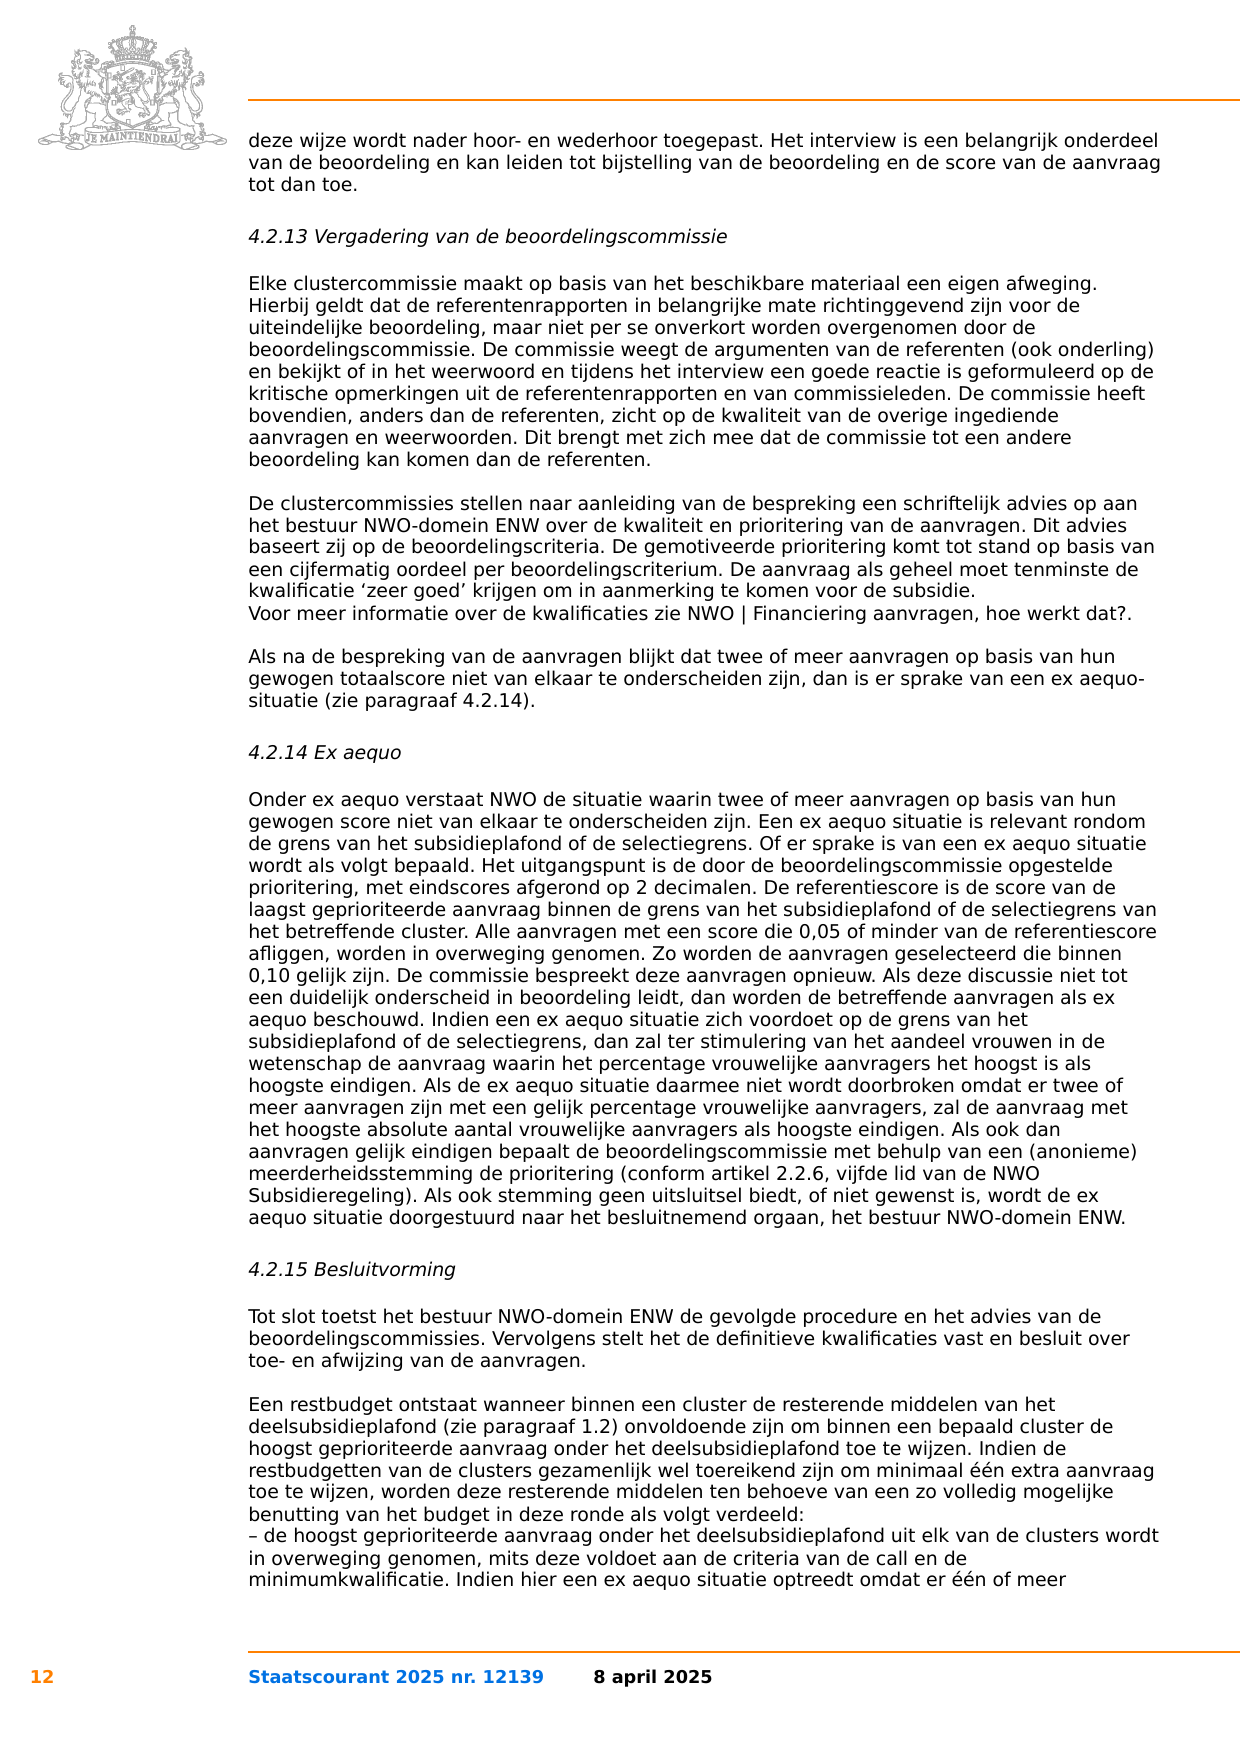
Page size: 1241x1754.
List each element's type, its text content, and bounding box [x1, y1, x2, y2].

subtitle 4.2.15 Besluitvorming [248, 1259, 1163, 1281]
text De clustercommissies stellen naar aanleiding van de bespreking een schriftelijk advies op aan het bestuur NWO-domein ENW over de kwaliteit en prioritering van de aanvragen. Dit advies baseert zij op de beoordelingscriteria. De gemotiveerde prioritering komt tot stand op basis van een cijfermatig oordeel per beoordelingscriterium. De aanvraag als geheel moet tenminste de kwalificatie ‘zeer goed’ krijgen om in aanmerking te komen voor de subsidie. [248, 492, 1163, 602]
text Als na de bespreking van de aanvragen blijkt dat twee of meer aanvragen op basis van hun gewogen totaalscore niet van elkaar te onderscheiden zijn, dan is er sprake van een ex aequo-situatie (zie paragraaf 4.2.14). [248, 646, 1163, 712]
text deze wijze wordt nader hoor- en wederhoor toegepast. Het interview is een belangrijk onderdeel van de beoordeling en kan leiden tot bijstelling van de beoordeling en de score van de aanvraag tot dan toe. [248, 130, 1163, 196]
subtitle 4.2.14 Ex aequo [248, 742, 1163, 764]
text Elke clustercommissie maakt op basis van het beschikbare materiaal een eigen afweging. Hierbij geldt dat de referentenrapporten in belangrijke mate richtinggevend zijn voor de uiteindelijke beoordeling, maar niet per se onverkort worden overgenomen door de beoordelingscommissie. De commissie weegt de argumenten van de referenten (ook onderling) en bekijkt of in het weerwoord en tijdens het interview een goede reactie is geformuleerd op de kritische opmerkingen uit de referentenrapporten en van commissieleden. De commissie heeft bovendien, anders dan de referenten, zicht op de kwaliteit van de overige ingediende aanvragen en weerwoorden. Dit brengt met zich mee dat de commissie tot een andere beoordeling kan komen dan de referenten. [248, 273, 1163, 471]
picture [38, 25, 227, 150]
text Voor meer informatie over de kwalificaties zie NWO | Financiering aanvragen, hoe werkt dat?. [248, 602, 1163, 624]
subtitle 4.2.13 Vergadering van de beoordelingscommissie [248, 226, 1163, 248]
text Een restbudget ontstaat wanneer binnen een cluster de resterende middelen van het deelsubsidieplafond (zie paragraaf 1.2) onvoldoende zijn om binnen een bepaald cluster de hoogst geprioriteerde aanvraag onder het deelsubsidieplafond toe te wijzen. Indien de restbudgetten van de clusters gezamenlijk wel toereikend zijn om minimaal één extra aanvraag toe te wijzen, worden deze resterende middelen ten behoeve van een zo volledig mogelijke benutting van het budget in deze ronde als volgt verdeeld: [248, 1393, 1163, 1525]
text Onder ex aequo verstaat NWO de situatie waarin twee of meer aanvragen op basis van hun gewogen score niet van elkaar te onderscheiden zijn. Een ex aequo situatie is relevant rondom de grens van het subsidieplafond of de selectiegrens. Of er sprake is van een ex aequo situatie wordt als volgt bepaald. Het uitgangspunt is de door de beoordelingscommissie opgestelde prioritering, met eindscores afgerond op 2 decimalen. De referentiescore is de score van de laagst geprioriteerde aanvraag binnen de grens van het subsidieplafond of de selectiegrens van het betreffende cluster. Alle aanvragen met een score die 0,05 of minder van de referentiescore afliggen, worden in overweging genomen. Zo worden de aanvragen geselecteerd die binnen 0,10 gelijk zijn. De commissie bespreekt deze aanvragen opnieuw. Als deze discussie niet tot een duidelijk onderscheid in beoordeling leidt, dan worden de betreffende aanvragen als ex aequo beschouwd. Indien een ex aequo situatie zich voordoet op de grens van het subsidieplafond of de selectiegrens, dan zal ter stimulering van het aandeel vrouwen in de wetenschap de aanvraag waarin het percentage vrouwelijke aanvragers het hoogst is als hoogste eindigen. Als de ex aequo situatie daarmee niet wordt doorbroken omdat er twee of meer aanvragen zijn met een gelijk percentage vrouwelijke aanvragers, zal de aanvraag met het hoogste absolute aantal vrouwelijke aanvragers als hoogste eindigen. Als ook dan aanvragen gelijk eindigen bepaalt de beoordelingscommissie met behulp van een (anonieme) meerderheidsstemming de prioritering (conform artikel 2.2.6, vijfde lid van de NWO Subsidieregeling). Als ook stemming geen uitsluitsel biedt, of niet gewenst is, wordt de ex aequo situatie doorgestuurd naar het besluitnemend orgaan, het bestuur NWO-domein ENW. [248, 789, 1163, 1229]
text – de hoogst geprioriteerde aanvraag onder het deelsubsidieplafond uit elk van de clusters wordt in overweging genomen, mits deze voldoet aan de criteria van de call en de minimumkwalificatie. Indien hier een ex aequo situatie optreedt omdat er één of meer [248, 1525, 1163, 1591]
text Tot slot toetst het bestuur NWO-domein ENW de gevolgde procedure en het advies van de beoordelingscommissies. Vervolgens stelt het de definitieve kwalificaties vast en besluit over toe- en afwijzing van de aanvragen. [248, 1306, 1163, 1372]
